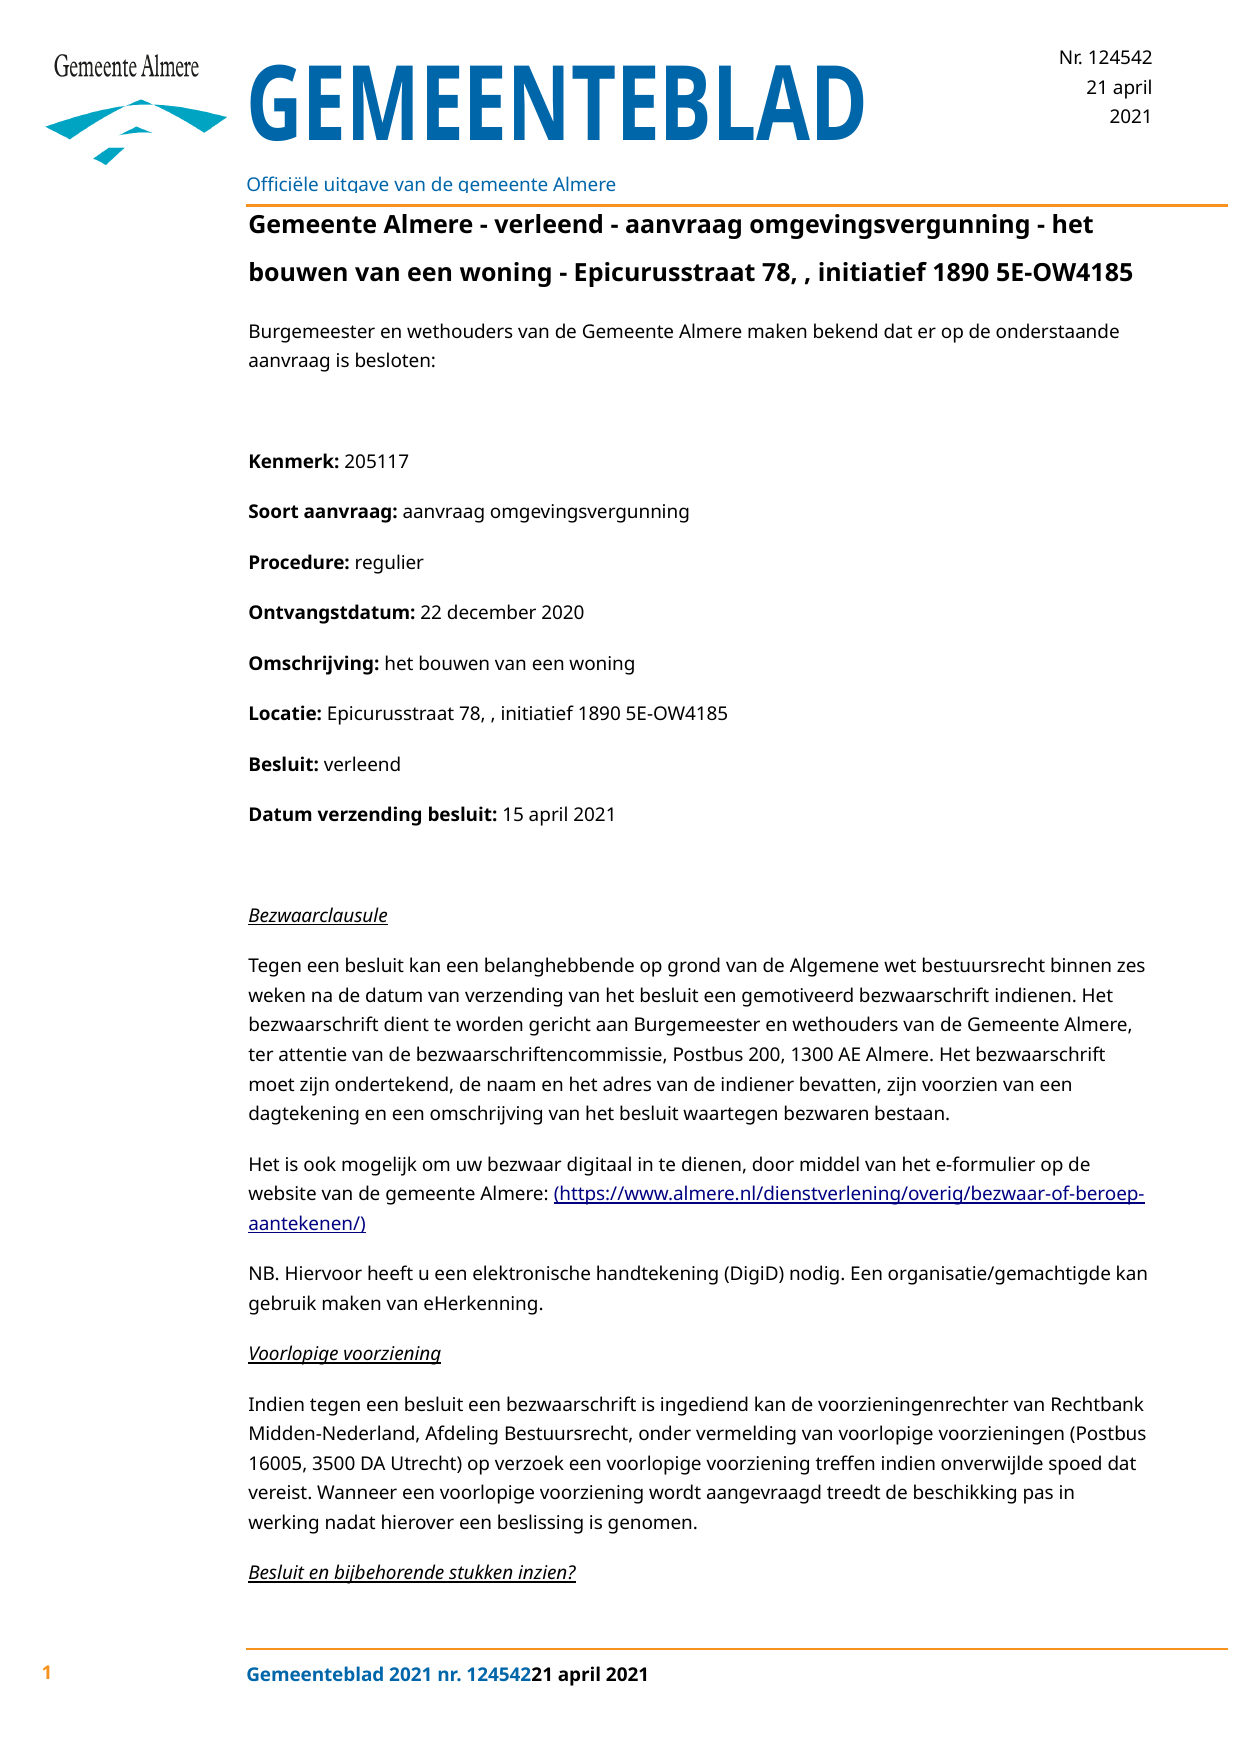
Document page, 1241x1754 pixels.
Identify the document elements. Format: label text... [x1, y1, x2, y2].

text Besluit: verleend [248, 751, 1152, 777]
text Besluit en bijbehorende stukken inzien? [248, 1559, 1152, 1585]
picture [41, 47, 231, 172]
text Ontvangstdatum: 22 december 2020 [248, 599, 1152, 625]
text Procedure: regulier [248, 549, 1152, 575]
text Omschrijving: het bouwen van een woning [248, 650, 1152, 676]
text Datum verzending besluit: 15 april 2021 [248, 801, 1152, 827]
text Burgemeester en wethouders van de Gemeente Almere maken bekend dat er op de onderstaande aanvraag is besloten: [248, 318, 1152, 373]
text Kenmerk: 205117 [248, 448, 1152, 474]
text NB. Hiervoor heeft u een elektronische handtekening (DigiD) nodig. Een organisatie/gemachtigde kan gebruik maken van eHerkenning. [248, 1260, 1152, 1316]
text Locatie: Epicurusstraat 78, , initiatief 1890 5E-OW4185 [248, 700, 1152, 726]
text Indien tegen een besluit een bezwaarschrift is ingediend kan de voorzieningenrechter van Rechtbank Midden-Nederland, Afdeling Bestuursrecht, onder vermelding van voorlopige voorzieningen (Postbus 16005, 3500 DA Utrecht) op verzoek een voorlopige voorziening treffen indien onverwijlde spoed dat vereist. Wanneer een voorlopige voorziening wordt aangevraagd treedt de beschikking pas in werking nadat hierover een beslissing is genomen. [248, 1391, 1152, 1535]
text Gemeente Almere - verleend - aanvraag omgevingsvergunning - het bouwen van een woning - Epicurusstraat 78, , initiatief 1890 5E-OW4185 [248, 207, 1152, 288]
text Bezwaarclausule [248, 902, 1152, 928]
text Soort aanvraag: aanvraag omgevingsvergunning [248, 499, 1152, 524]
text Voorlopige voorziening [248, 1340, 1152, 1366]
text Het is ook mogelijk om uw bezwaar digitaal in te dienen, door middel van het e-formulier op de website van de gemeente Almere: (https://www.almere.nl/dienstverlening/overig/bezwaar-of-beroep-aantekenen/) [248, 1151, 1152, 1236]
text Tegen een besluit kan een belanghebbende op grond van de Algemene wet bestuursrecht binnen zes weken na de datum van verzending van het besluit een gemotiveerd bezwaarschrift indienen. Het bezwaarschrift dient te worden gericht aan Burgemeester en wethouders van de Gemeente Almere, ter attentie van de bezwaarschriftencommissie, Postbus 200, 1300 AE Almere. Het bezwaarschrift moet zijn ondertekend, de naam en het adres van de indiener bevatten, zijn voorzien van een dagtekening en een omschrijving van het besluit waartegen bezwaren bestaan. [248, 952, 1152, 1126]
